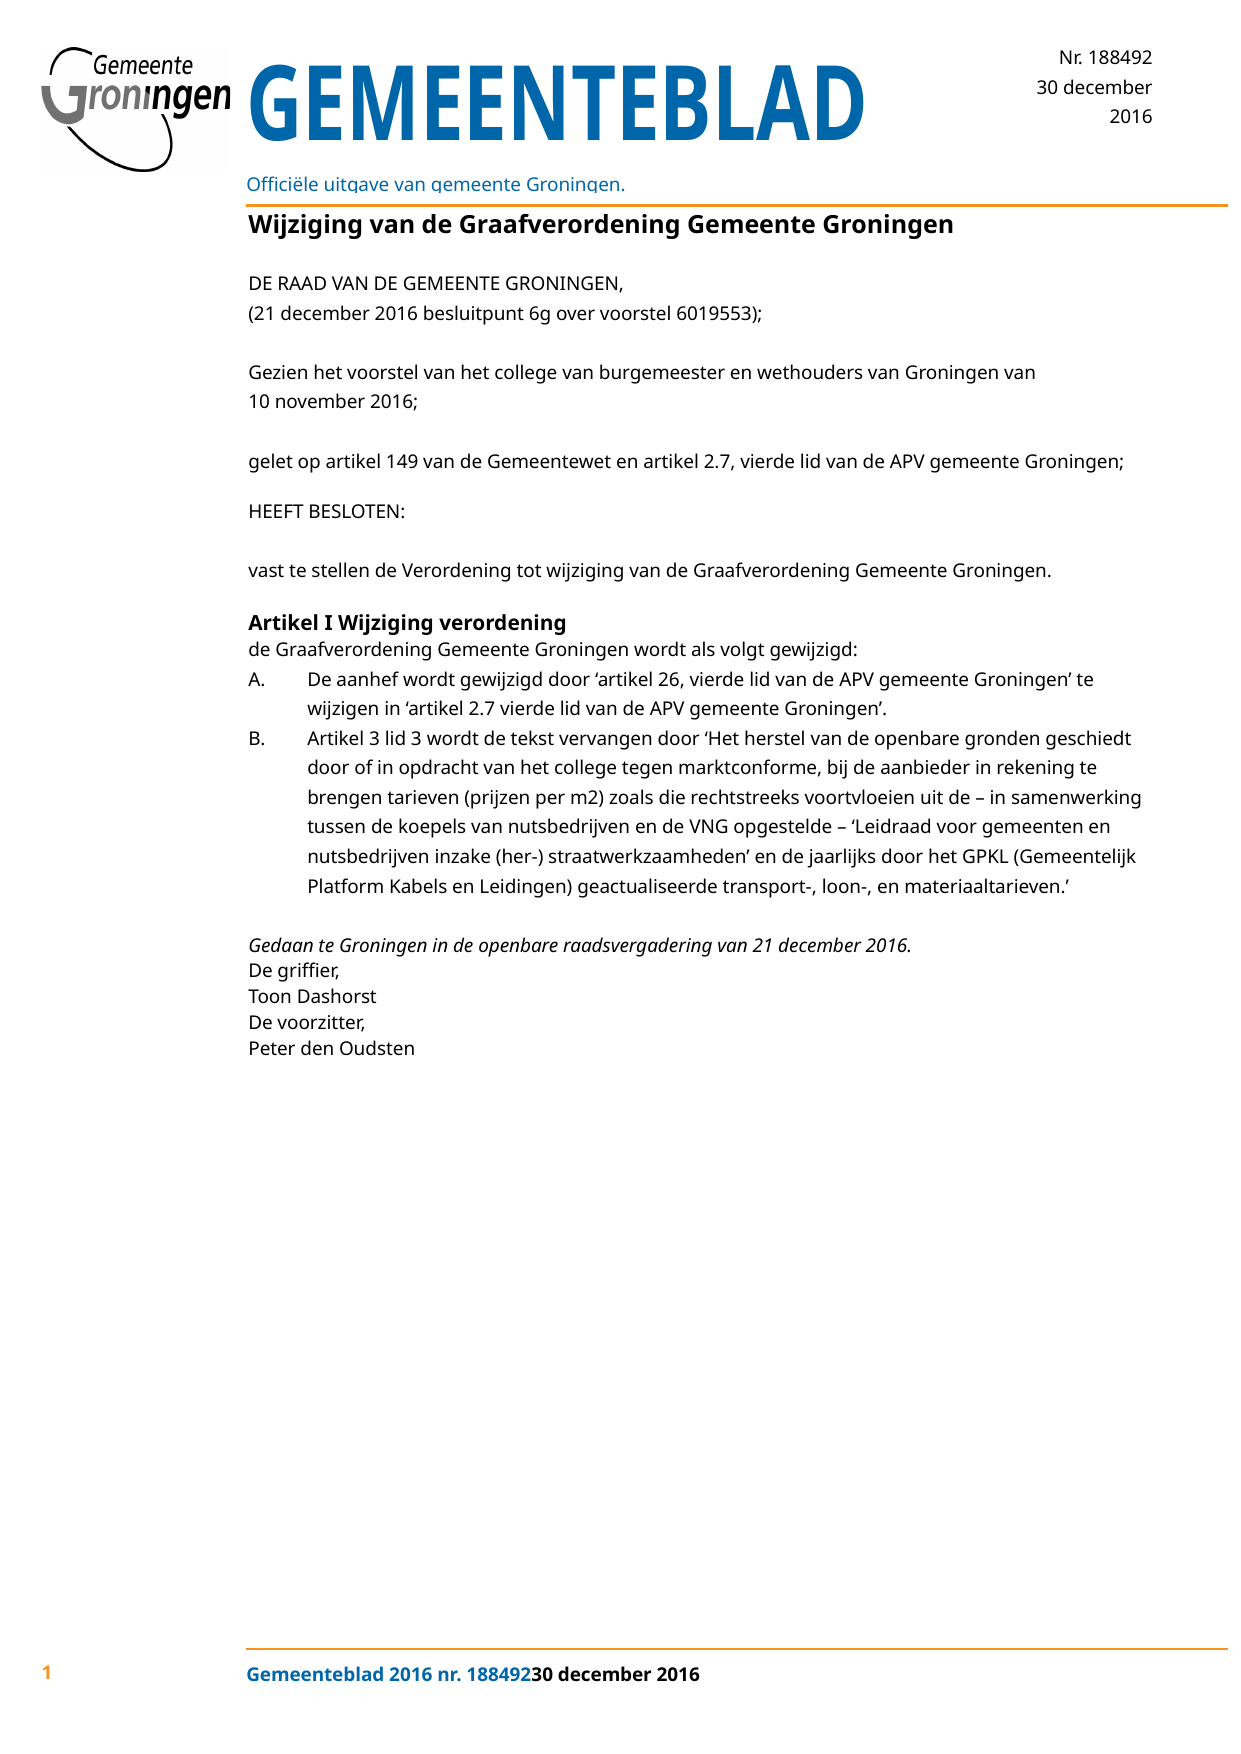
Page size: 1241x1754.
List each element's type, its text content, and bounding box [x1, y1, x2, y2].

text Gezien het voorstel van het college van burgemeester en wethouders van Groningen van [248, 359, 1152, 385]
text gelet op artikel 149 van de Gemeentewet en artikel 2.7, vierde lid van de APV gemeente Groningen; [248, 448, 1152, 473]
text DE RAAD VAN DE GEMEENTE GRONINGEN, [248, 270, 1152, 296]
list Artikel 3 lid 3 wordt de tekst vervangen door ‘Het herstel van de openbare gronden geschiedt door of in opdracht van het college tegen marktconforme, bij de aanbieder in rekening te brengen tarieven (prijzen per m2) zoals die rechtstreeks voortvloeien uit de – in samenwerking tussen de koepels van nutsbedrijven en de VNG opgestelde – ‘Leidraad voor gemeenten en nutsbedrijven inzake (her-) straatwerkzaamheden’ en de jaarlijks door het GPKL (Gemeentelijk Platform Kabels en Leidingen) geactualiseerde transport-, loon-, en materiaaltarieven.’ [248, 725, 1152, 898]
text Peter den Oudsten [248, 1035, 1152, 1061]
text HEEFT BESLOTEN: [248, 498, 1152, 524]
text 10 november 2016; [248, 389, 1152, 414]
text De voorzitter, [248, 1009, 1152, 1035]
text De griffier, [248, 958, 1152, 983]
picture [41, 47, 231, 172]
text (21 december 2016 besluitpunt 6g over voorstel 6019553); [248, 300, 1152, 326]
text Gedaan te Groningen in de openbare raadsvergadering van 21 december 2016. [248, 932, 1152, 958]
text Wijziging van de Graafverordening Gemeente Groningen [248, 207, 1152, 241]
text Toon Dashorst [248, 983, 1152, 1009]
text de Graafverordening Gemeente Groningen wordt als volgt gewijzigd: [248, 636, 1152, 662]
text vast te stellen de Verordening tot wijziging van de Graafverordening Gemeente Groningen. [248, 557, 1152, 583]
list De aanhef wordt gewijzigd door ‘artikel 26, vierde lid van de APV gemeente Groningen’ te wijzigen in ‘artikel 2.7 vierde lid van de APV gemeente Groningen’. [248, 666, 1152, 721]
text Artikel I Wijziging verordening [248, 608, 1152, 636]
